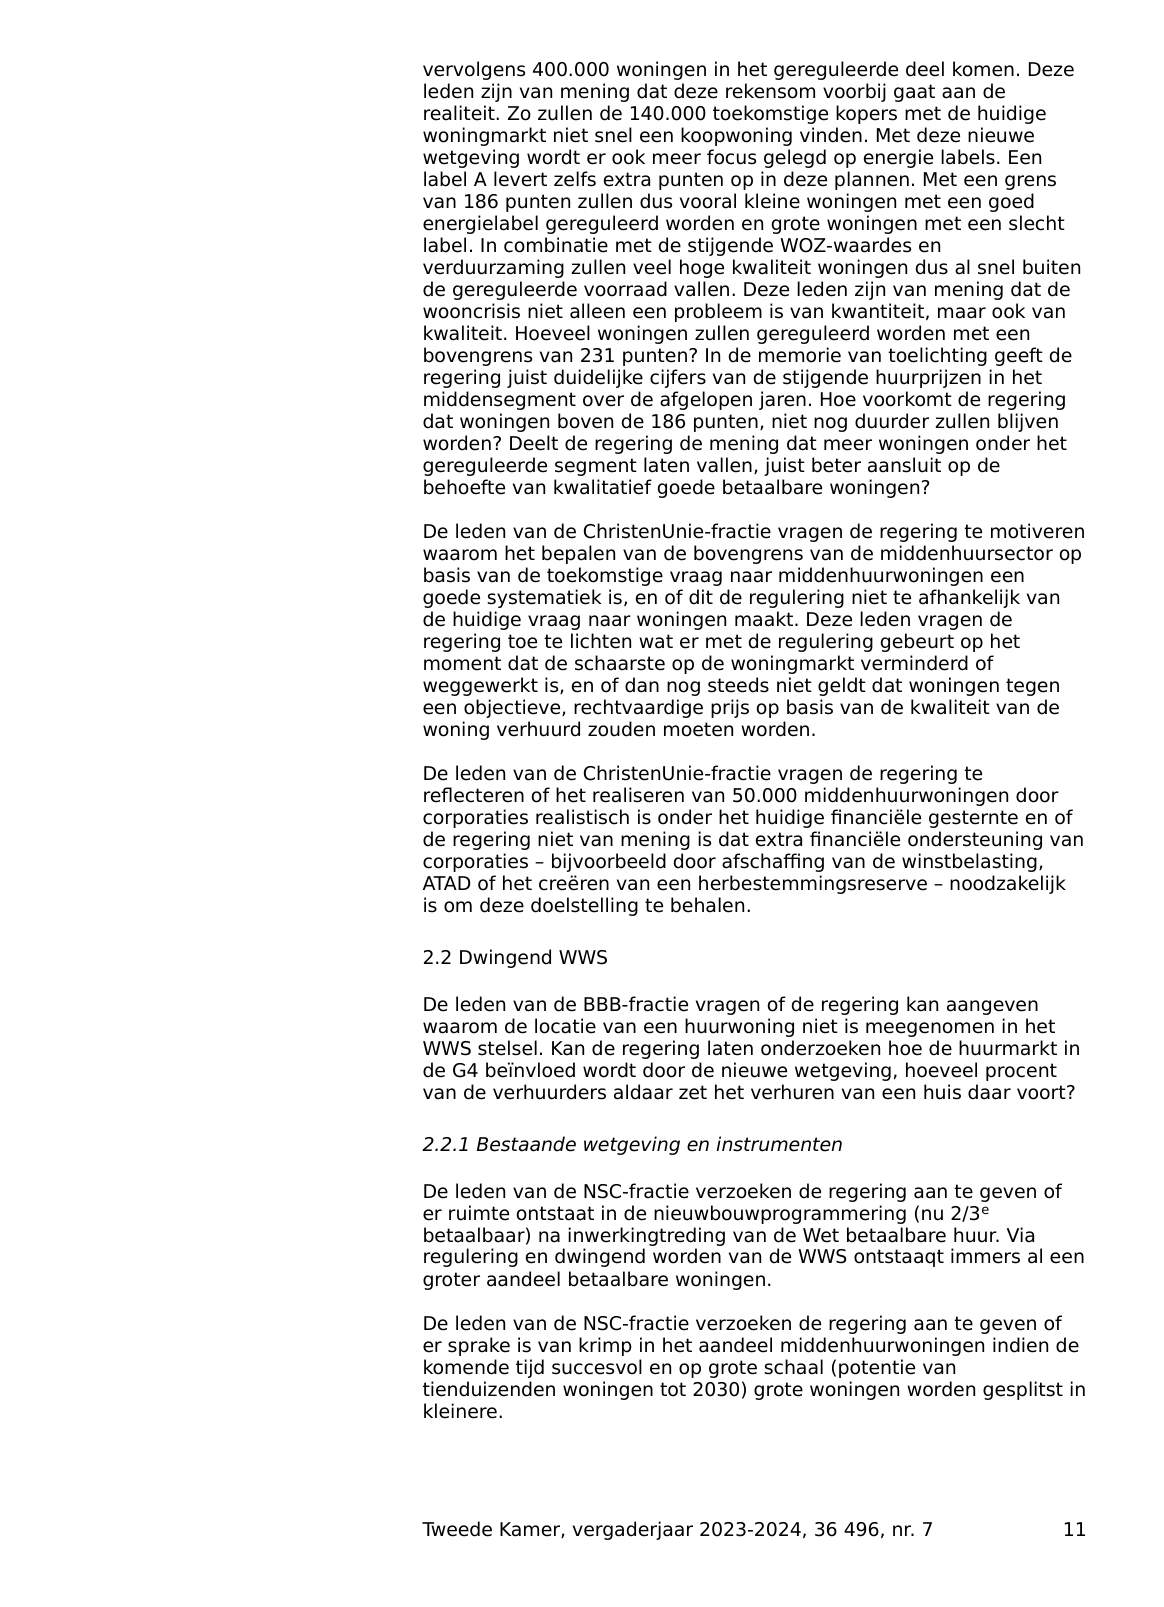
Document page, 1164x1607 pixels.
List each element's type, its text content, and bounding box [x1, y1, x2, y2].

text vervolgens 400.000 woningen in het gereguleerde deel komen. Deze leden zijn van mening dat deze rekensom voorbij gaat aan de realiteit. Zo zullen de 140.000 toekomstige kopers met de huidige woningmarkt niet snel een koopwoning vinden. Met deze nieuwe wetgeving wordt er ook meer focus gelegd op energie labels. Een label A levert zelfs extra punten op in deze plannen. Met een grens van 186 punten zullen dus vooral kleine woningen met een goed energielabel gereguleerd worden en grote woningen met een slecht label. In combinatie met de stijgende WOZ-waardes en verduurzaming zullen veel hoge kwaliteit woningen dus al snel buiten de gereguleerde voorraad vallen. Deze leden zijn van mening dat de wooncrisis niet alleen een probleem is van kwantiteit, maar ook van kwaliteit. Hoeveel woningen zullen gereguleerd worden met een bovengrens van 231 punten? In de memorie van toelichting geeft de regering juist duidelijke cijfers van de stijgende huurprijzen in het middensegment over de afgelopen jaren. Hoe voorkomt de regering dat woningen boven de 186 punten, niet nog duurder zullen blijven worden? Deelt de regering de mening dat meer woningen onder het gereguleerde segment laten vallen, juist beter aansluit op de behoefte van kwalitatief goede betaalbare woningen? [422, 59, 1087, 499]
text De leden van de NSC-fractie verzoeken de regering aan te geven of er sprake is van krimp in het aandeel middenhuurwoningen indien de komende tijd succesvol en op grote schaal (potentie van tienduizenden woningen tot 2030) grote woningen worden gesplitst in kleinere. [422, 1313, 1087, 1422]
subtitle 2.2.1 Bestaande wetgeving en instrumenten [422, 1133, 1087, 1156]
text De leden van de ChristenUnie-fractie vragen de regering te reflecteren of het realiseren van 50.000 middenhuurwoningen door corporaties realistisch is onder het huidige financiële gesternte en of de regering niet van mening is dat extra financiële ondersteuning van corporaties – bijvoorbeeld door afschaffing van de winstbelasting, ATAD of het creëren van een herbestemmingsreserve – noodzakelijk is om deze doelstelling te behalen. [422, 763, 1087, 917]
text De leden van de ChristenUnie-fractie vragen de regering te motiveren waarom het bepalen van de bovengrens van de middenhuursector op basis van de toekomstige vraag naar middenhuurwoningen een goede systematiek is, en of dit de regulering niet te afhankelijk van de huidige vraag naar woningen maakt. Deze leden vragen de regering toe te lichten wat er met de regulering gebeurt op het moment dat de schaarste op de woningmarkt verminderd of weggewerkt is, en of dan nog steeds niet geldt dat woningen tegen een objectieve, rechtvaardige prijs op basis van de kwaliteit van de woning verhuurd zouden moeten worden. [422, 521, 1087, 741]
subtitle 2.2 Dwingend WWS [422, 947, 1087, 969]
text De leden van de NSC-fractie verzoeken de regering aan te geven of er ruimte ontstaat in de nieuwbouwprogrammering (nu 2/3e betaalbaar) na inwerkingtreding van de Wet betaalbare huur. Via regulering en dwingend worden van de WWS ontstaaqt immers al een groter aandeel betaalbare woningen. [422, 1181, 1087, 1290]
text De leden van de BBB-fractie vragen of de regering kan aangeven waarom de locatie van een huurwoning niet is meegenomen in het WWS stelsel. Kan de regering laten onderzoeken hoe de huurmarkt in de G4 beïnvloed wordt door de nieuwe wetgeving, hoeveel procent van de verhuurders aldaar zet het verhuren van een huis daar voort? [422, 994, 1087, 1103]
